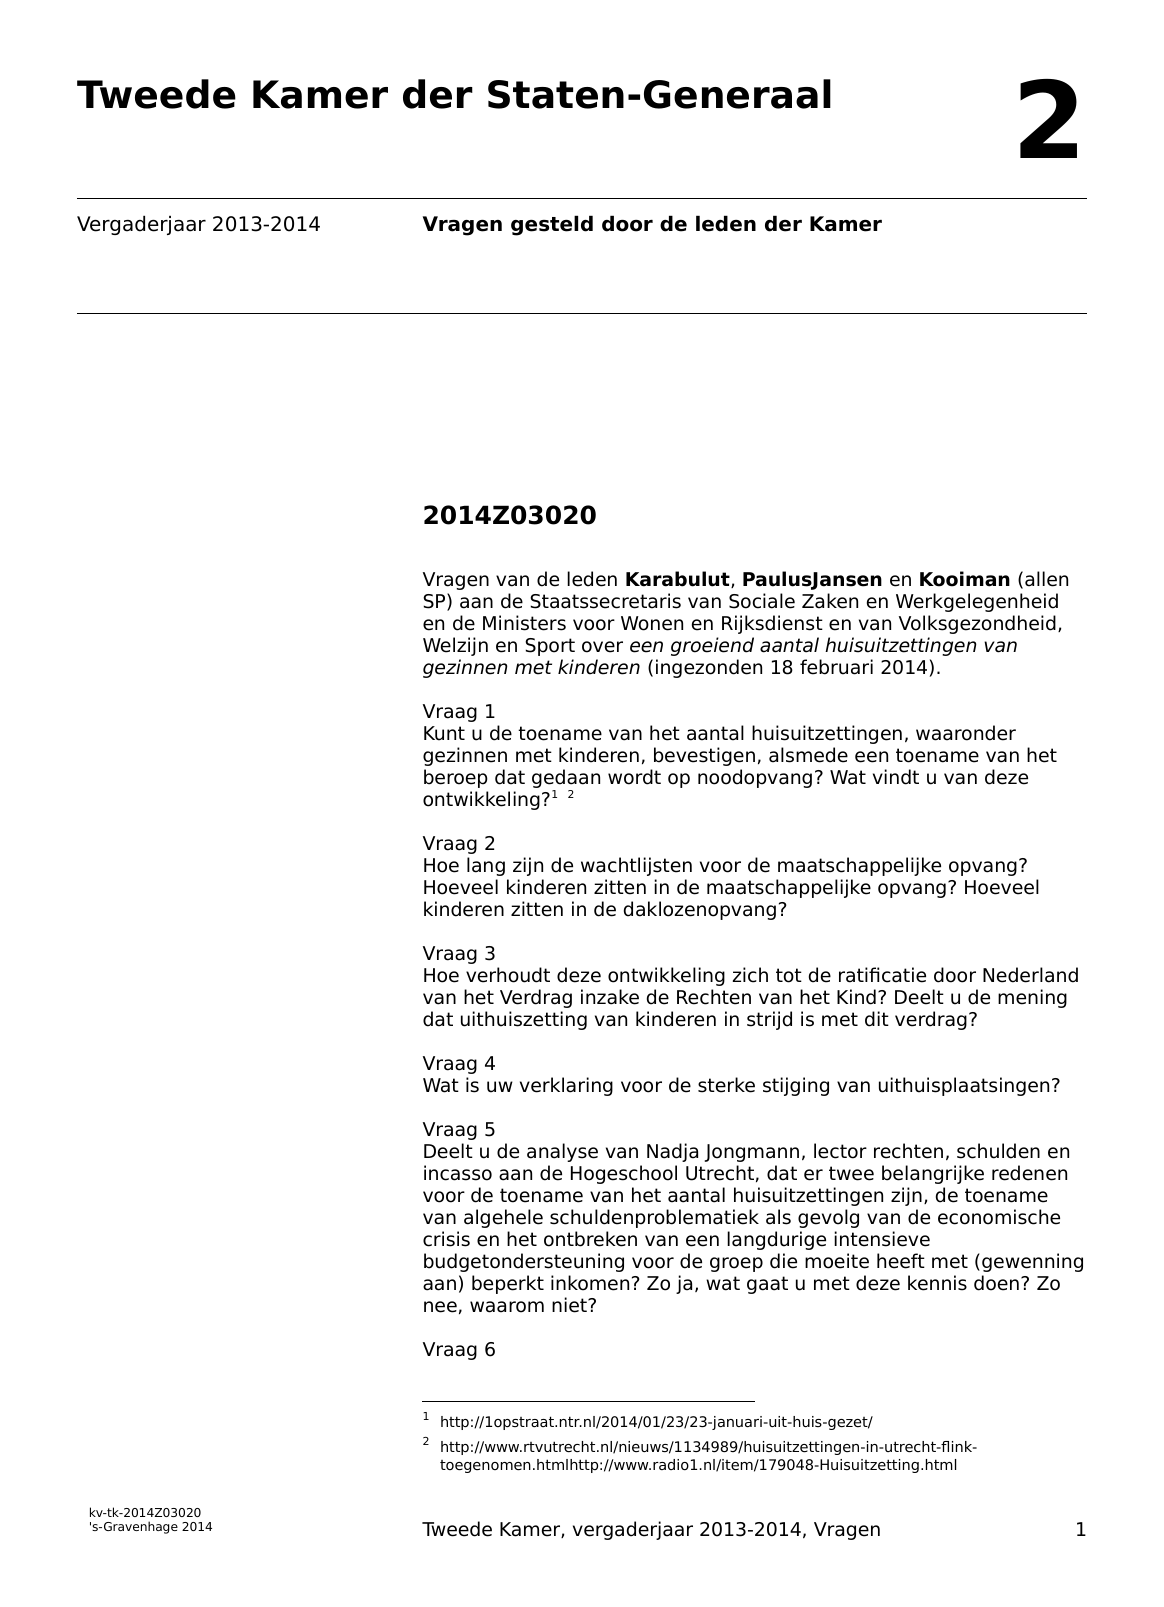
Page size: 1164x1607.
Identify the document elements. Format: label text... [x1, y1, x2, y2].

text http://1opstraat.ntr.nl/2014/01/23/23-januari-uit-huis-gezet/ [422, 1410, 1087, 1432]
text Vragen van de leden Karabulut, PaulusJansen en Kooiman (allen SP) aan de Staatssecretaris van Sociale Zaken en Werkgelegenheid en de Ministers voor Wonen en Rijksdienst en van Volksgezondheid, Welzijn en Sport over een groeiend aantal huisuitzettingen van gezinnen met kinderen (ingezonden 18 februari 2014). [422, 569, 1087, 679]
text Vraag 5 [422, 1119, 1087, 1141]
text Vraag 4 [422, 1053, 1087, 1075]
text Hoe lang zijn de wachtlijsten voor de maatschappelijke opvang? Hoeveel kinderen zitten in de maatschappelijke opvang? Hoeveel kinderen zitten in de daklozenopvang? [422, 855, 1087, 921]
text Vraag 6 [422, 1339, 1087, 1361]
table_cell Vragen gesteld door de leden der Kamer [422, 199, 1087, 313]
text Vraag 3 [422, 943, 1087, 965]
table_header Tweede Kamer der Staten-Generaal [77, 59, 886, 198]
text Wat is uw verklaring voor de sterke stijging van uithuisplaatsingen? [422, 1075, 1087, 1097]
text Deelt u de analyse van Nadja Jongmann, lector rechten, schulden en incasso aan de Hogeschool Utrecht, dat er twee belangrijke redenen voor de toename van het aantal huisuitzettingen zijn, de toename van algehele schuldenproblematiek als gevolg van de economische crisis en het ontbreken van een langdurige intensieve budgetondersteuning voor de groep die moeite heeft met (gewenning aan) beperkt inkomen? Zo ja, wat gaat u met deze kennis doen? Zo nee, waarom niet? [422, 1141, 1087, 1317]
text http://www.rtvutrecht.nl/nieuws/1134989/huisuitzettingen-in-utrecht-flink-toegenomen.htmlhttp://www.radio1.nl/item/179048-Huisuitzetting.html [422, 1435, 1087, 1474]
table_header 2 [886, 59, 1087, 198]
text 2014Z03020 [422, 501, 1087, 531]
text Hoe verhoudt deze ontwikkeling zich tot de ratificatie door Nederland van het Verdrag inzake de Rechten van het Kind? Deelt u de mening dat uithuiszetting van kinderen in strijd is met dit verdrag? [422, 965, 1087, 1031]
text 's-Gravenhage 2014 [88, 1520, 323, 1534]
text Kunt u de toename van het aantal huisuitzettingen, waaronder gezinnen met kinderen, bevestigen, alsmede een toename van het beroep dat gedaan wordt op noodopvang? Wat vindt u van deze ontwikkeling? [422, 723, 1087, 811]
table_cell Vergaderjaar 2013-2014 [77, 199, 422, 313]
text Vraag 1 [422, 701, 1087, 723]
text kv-tk-2014Z03020 [88, 1506, 323, 1520]
text Vraag 2 [422, 833, 1087, 855]
